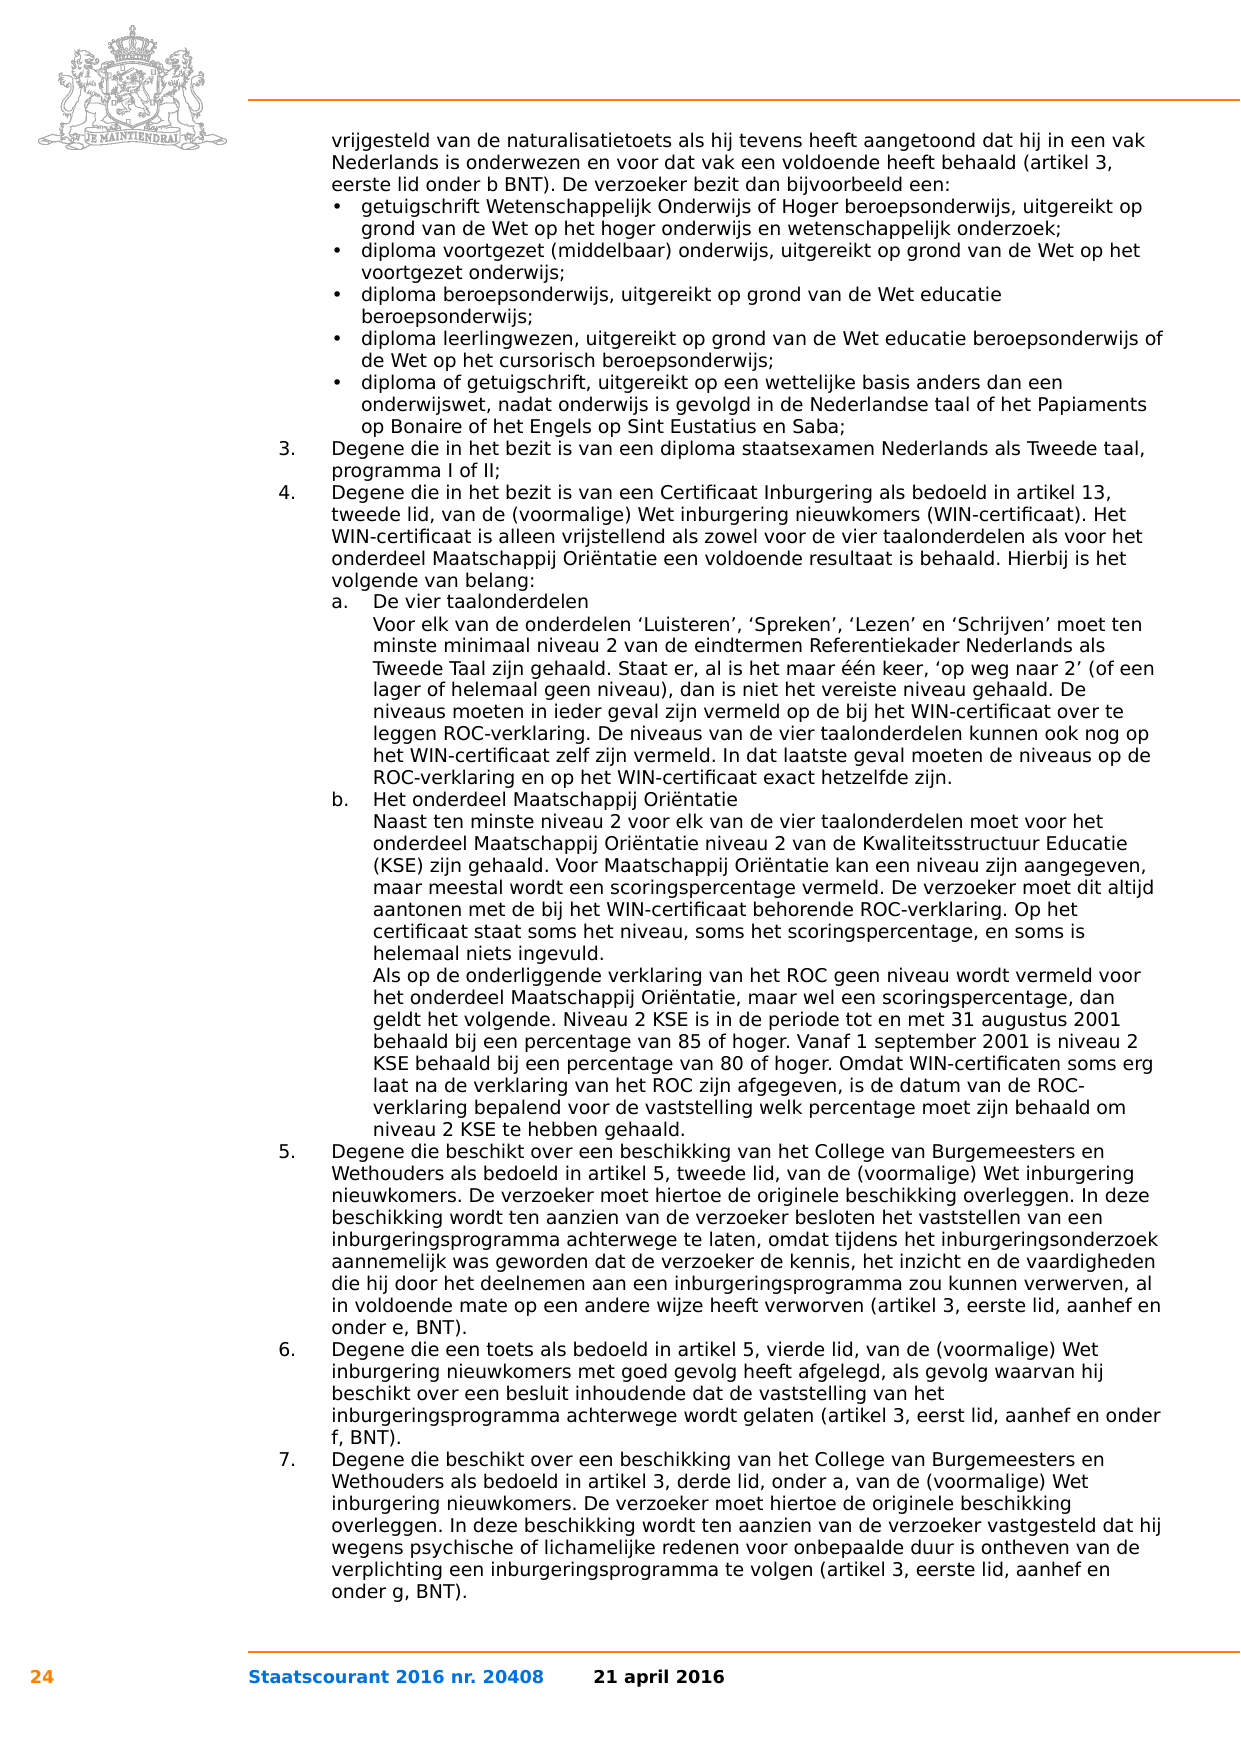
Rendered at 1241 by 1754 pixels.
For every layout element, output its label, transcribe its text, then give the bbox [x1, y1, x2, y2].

picture [38, 25, 227, 150]
text • diploma of getuigschrift, uitgereikt op een wettelijke basis anders dan een onderwijswet, nadat onderwijs is gevolgd in de Nederlandse taal of het Papiaments op Bonaire of het Engels op Sint Eustatius en Saba; [331, 372, 1163, 438]
text Als op de onderliggende verklaring van het ROC geen niveau wordt vermeld voor het onderdeel Maatschappij Oriëntatie, maar wel een scoringspercentage, dan geldt het volgende. Niveau 2 KSE is in de periode tot en met 31 augustus 2001 behaald bij een percentage van 85 of hoger. Vanaf 1 september 2001 is niveau 2 KSE behaald bij een percentage van 80 of hoger. Omdat WIN-certificaten soms erg laat na de verklaring van het ROC zijn afgegeven, is de datum van de ROC-verklaring bepalend voor de vaststelling welk percentage moet zijn behaald om niveau 2 KSE te hebben gehaald. [373, 965, 1163, 1141]
text 4. Degene die in het bezit is van een Certificaat Inburgering als bedoeld in artikel 13, tweede lid, van de (voormalige) Wet inburgering nieuwkomers (WIN-certificaat). Het WIN-certificaat is alleen vrijstellend als zowel voor de vier taalonderdelen als voor het onderdeel Maatschappij Oriëntatie een voldoende resultaat is behaald. Hierbij is het volgende van belang: [278, 482, 1163, 591]
text Naast ten minste niveau 2 voor elk van de vier taalonderdelen moet voor het onderdeel Maatschappij Oriëntatie niveau 2 van de Kwaliteitsstructuur Educatie (KSE) zijn gehaald. Voor Maatschappij Oriëntatie kan een niveau zijn aangegeven, maar meestal wordt een scoringspercentage vermeld. De verzoeker moet dit altijd aantonen met de bij het WIN-certificaat behorende ROC-verklaring. Op het certificaat staat soms het niveau, soms het scoringspercentage, en soms is helemaal niets ingevuld. [373, 811, 1163, 965]
text 7. Degene die beschikt over een beschikking van het College van Burgemeesters en Wethouders als bedoeld in artikel 3, derde lid, onder a, van de (voormalige) Wet inburgering nieuwkomers. De verzoeker moet hiertoe de originele beschikking overleggen. In deze beschikking wordt ten aanzien van de verzoeker vastgesteld dat hij wegens psychische of lichamelijke redenen voor onbepaalde duur is ontheven van de verplichting een inburgeringsprogramma te volgen (artikel 3, eerste lid, aanhef en onder g, BNT). [278, 1449, 1163, 1602]
text 5. Degene die beschikt over een beschikking van het College van Burgemeesters en Wethouders als bedoeld in artikel 5, tweede lid, van de (voormalige) Wet inburgering nieuwkomers. De verzoeker moet hiertoe de originele beschikking overleggen. In deze beschikking wordt ten aanzien van de verzoeker besloten het vaststellen van een inburgeringsprogramma achterwege te laten, omdat tijdens het inburgeringsonderzoek aannemelijk was geworden dat de verzoeker de kennis, het inzicht en de vaardigheden die hij door het deelnemen aan een inburgeringsprogramma zou kunnen verwerven, al in voldoende mate op een andere wijze heeft verworven (artikel 3, eerste lid, aanhef en onder e, BNT). [278, 1141, 1163, 1339]
text • diploma beroepsonderwijs, uitgereikt op grond van de Wet educatie beroepsonderwijs; [331, 284, 1163, 328]
text a. De vier taalonderdelen [331, 591, 1163, 613]
text 3. Degene die in het bezit is van een diploma staatsexamen Nederlands als Tweede taal, programma I of II; [278, 438, 1163, 482]
text • getuigschrift Wetenschappelijk Onderwijs of Hoger beroepsonderwijs, uitgereikt op grond van de Wet op het hoger onderwijs en wetenschappelijk onderzoek; [331, 196, 1163, 240]
text Voor elk van de onderdelen ‘Luisteren’, ‘Spreken’, ‘Lezen’ en ‘Schrijven’ moet ten minste minimaal niveau 2 van de eindtermen Referentiekader Nederlands als Tweede Taal zijn gehaald. Staat er, al is het maar één keer, ‘op weg naar 2’ (of een lager of helemaal geen niveau), dan is niet het vereiste niveau gehaald. De niveaus moeten in ieder geval zijn vermeld op de bij het WIN-certificaat over te leggen ROC-verklaring. De niveaus van de vier taalonderdelen kunnen ook nog op het WIN-certificaat zelf zijn vermeld. In dat laatste geval moeten de niveaus op de ROC-verklaring en op het WIN-certificaat exact hetzelfde zijn. [373, 613, 1163, 789]
text • diploma leerlingwezen, uitgereikt op grond van de Wet educatie beroepsonderwijs of de Wet op het cursorisch beroepsonderwijs; [331, 328, 1163, 372]
text b. Het onderdeel Maatschappij Oriëntatie [331, 789, 1163, 811]
text • diploma voortgezet (middelbaar) onderwijs, uitgereikt op grond van de Wet op het voortgezet onderwijs; [331, 240, 1163, 284]
text vrijgesteld van de naturalisatietoets als hij tevens heeft aangetoond dat hij in een vak Nederlands is onderwezen en voor dat vak een voldoende heeft behaald (artikel 3, eerste lid onder b BNT). De verzoeker bezit dan bijvoorbeeld een: [278, 130, 1163, 196]
text 6. Degene die een toets als bedoeld in artikel 5, vierde lid, van de (voormalige) Wet inburgering nieuwkomers met goed gevolg heeft afgelegd, als gevolg waarvan hij beschikt over een besluit inhoudende dat de vaststelling van het inburgeringsprogramma achterwege wordt gelaten (artikel 3, eerst lid, aanhef en onder f, BNT). [278, 1339, 1163, 1449]
